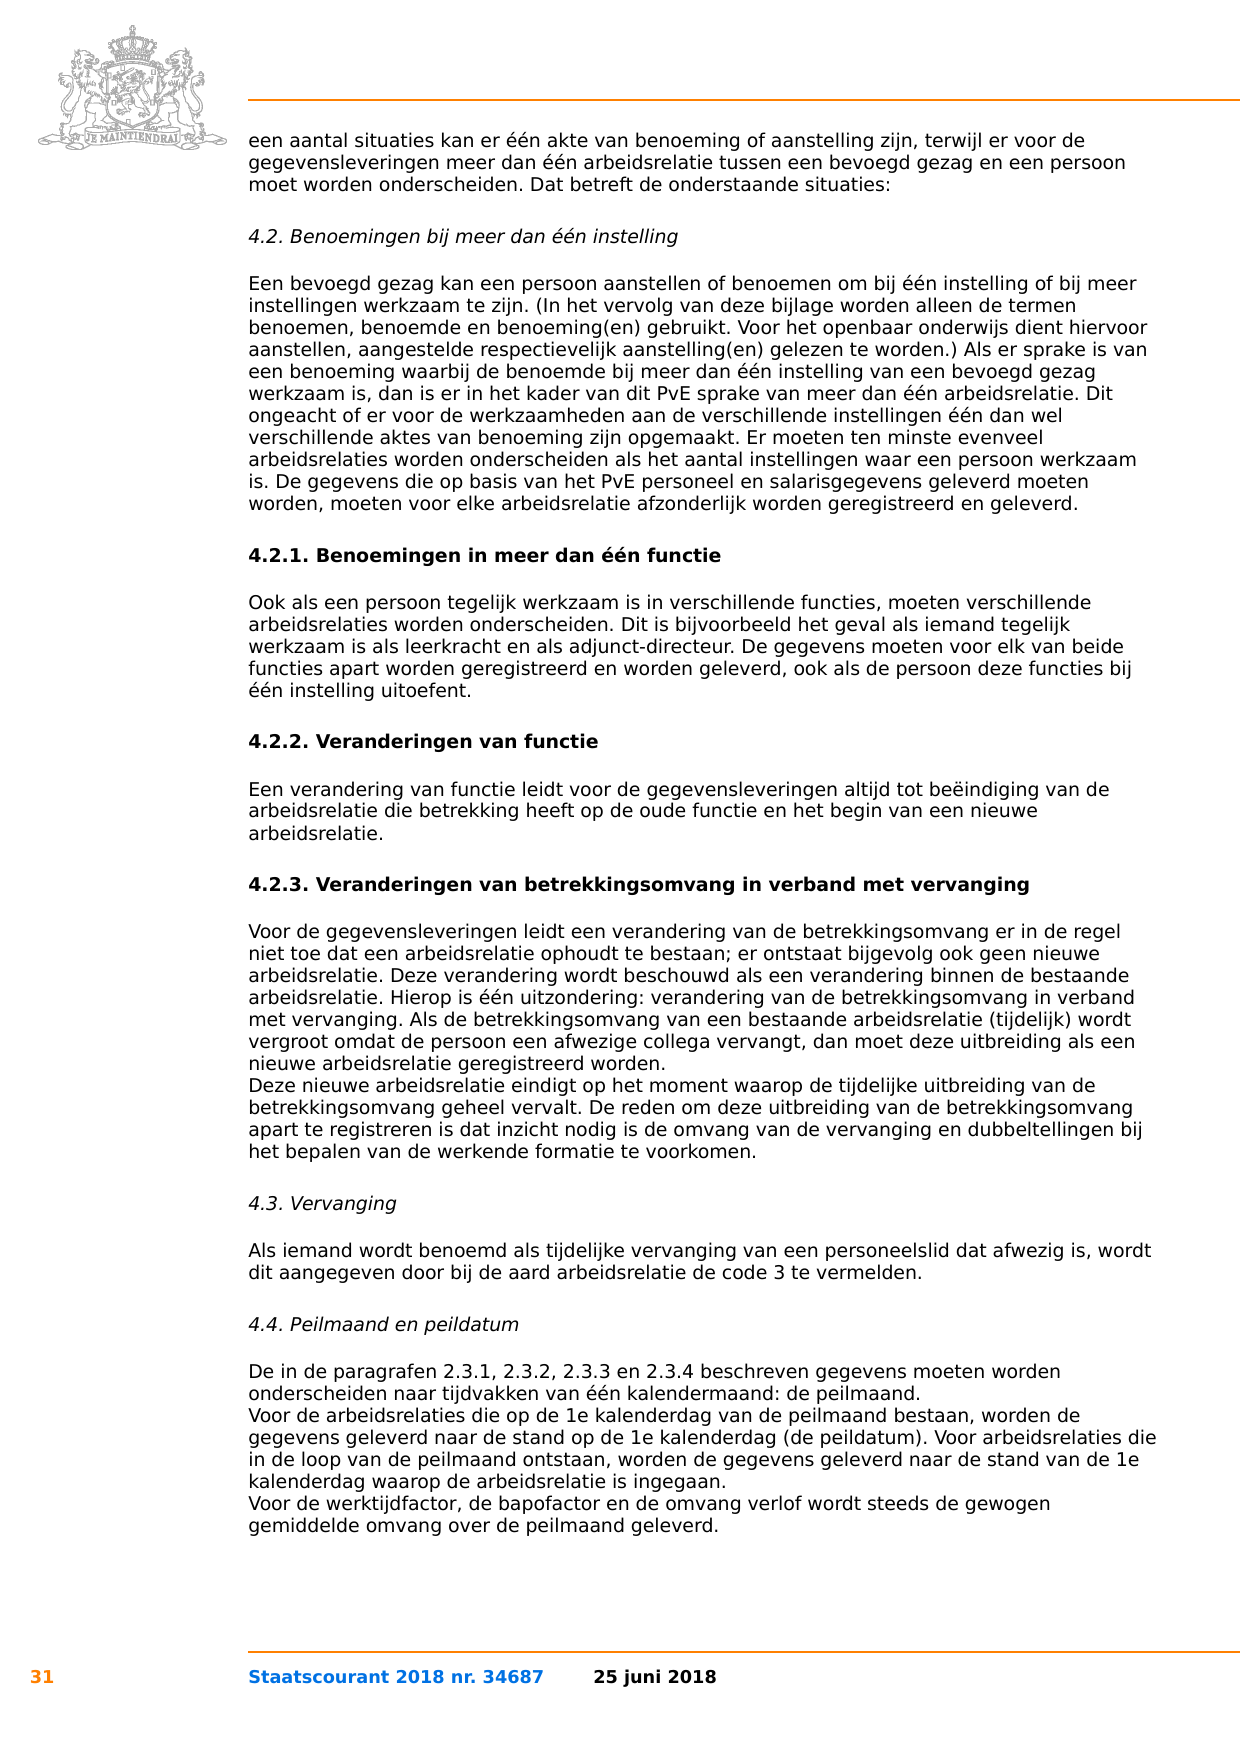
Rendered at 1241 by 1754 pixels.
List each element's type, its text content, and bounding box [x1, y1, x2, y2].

text Ook als een persoon tegelijk werkzaam is in verschillende functies, moeten verschillende arbeidsrelaties worden onderscheiden. Dit is bijvoorbeeld het geval als iemand tegelijk werkzaam is als leerkracht en als adjunct-directeur. De gegevens moeten voor elk van beide functies apart worden geregistreerd en worden geleverd, ook als de persoon deze functies bij één instelling uitoefent. [248, 592, 1163, 701]
text een aantal situaties kan er één akte van benoeming of aanstelling zijn, terwijl er voor de gegevensleveringen meer dan één arbeidsrelatie tussen een bevoegd gezag en een persoon moet worden onderscheiden. Dat betreft de onderstaande situaties: [248, 130, 1163, 196]
subtitle 4.2.3. Veranderingen van betrekkingsomvang in verband met vervanging [248, 874, 1163, 896]
text Deze nieuwe arbeidsrelatie eindigt op het moment waarop de tijdelijke uitbreiding van de betrekkingsomvang geheel vervalt. De reden om deze uitbreiding van de betrekkingsomvang apart te registreren is dat inzicht nodig is de omvang van de vervanging en dubbeltellingen bij het bepalen van de werkende formatie te voorkomen. [248, 1075, 1163, 1163]
subtitle 4.2.2. Veranderingen van functie [248, 731, 1163, 753]
text Voor de gegevensleveringen leidt een verandering van de betrekkingsomvang er in de regel niet toe dat een arbeidsrelatie ophoudt te bestaan; er ontstaat bijgevolg ook geen nieuwe arbeidsrelatie. Deze verandering wordt beschouwd als een verandering binnen de bestaande arbeidsrelatie. Hierop is één uitzondering: verandering van de betrekkingsomvang in verband met vervanging. Als de betrekkingsomvang van een bestaande arbeidsrelatie (tijdelijk) wordt vergroot omdat de persoon een afwezige collega vervangt, dan moet deze uitbreiding als een nieuwe arbeidsrelatie geregistreerd worden. [248, 921, 1163, 1075]
subtitle 4.2. Benoemingen bij meer dan één instelling [248, 226, 1163, 248]
text Als iemand wordt benoemd als tijdelijke vervanging van een personeelslid dat afwezig is, wordt dit aangegeven door bij de aard arbeidsrelatie de code 3 te vermelden. [248, 1240, 1163, 1284]
text Voor de arbeidsrelaties die op de 1e kalenderdag van de peilmaand bestaan, worden de gegevens geleverd naar de stand op de 1e kalenderdag (de peildatum). Voor arbeidsrelaties die in de loop van de peilmaand ontstaan, worden de gegevens geleverd naar de stand van de 1e kalenderdag waarop de arbeidsrelatie is ingegaan. [248, 1405, 1163, 1493]
picture [38, 25, 227, 150]
text Een bevoegd gezag kan een persoon aanstellen of benoemen om bij één instelling of bij meer instellingen werkzaam te zijn. (In het vervolg van deze bijlage worden alleen de termen benoemen, benoemde en benoeming(en) gebruikt. Voor het openbaar onderwijs dient hiervoor aanstellen, aangestelde respectievelijk aanstelling(en) gelezen te worden.) Als er sprake is van een benoeming waarbij de benoemde bij meer dan één instelling van een bevoegd gezag werkzaam is, dan is er in het kader van dit PvE sprake van meer dan één arbeidsrelatie. Dit ongeacht of er voor de werkzaamheden aan de verschillende instellingen één dan wel verschillende aktes van benoeming zijn opgemaakt. Er moeten ten minste evenveel arbeidsrelaties worden onderscheiden als het aantal instellingen waar een persoon werkzaam is. De gegevens die op basis van het PvE personeel en salarisgegevens geleverd moeten worden, moeten voor elke arbeidsrelatie afzonderlijk worden geregistreerd en geleverd. [248, 273, 1163, 514]
text Voor de werktijdfactor, de bapofactor en de omvang verlof wordt steeds de gewogen gemiddelde omvang over de peilmaand geleverd. [248, 1493, 1163, 1537]
text De in de paragrafen 2.3.1, 2.3.2, 2.3.3 en 2.3.4 beschreven gegevens moeten worden onderscheiden naar tijdvakken van één kalendermaand: de peilmaand. [248, 1361, 1163, 1405]
subtitle 4.4. Peilmaand en peildatum [248, 1314, 1163, 1336]
subtitle 4.3. Vervanging [248, 1193, 1163, 1215]
subtitle 4.2.1. Benoemingen in meer dan één functie [248, 544, 1163, 567]
text Een verandering van functie leidt voor de gegevensleveringen altijd tot beëindiging van de arbeidsrelatie die betrekking heeft op de oude functie en het begin van een nieuwe arbeidsrelatie. [248, 778, 1163, 844]
